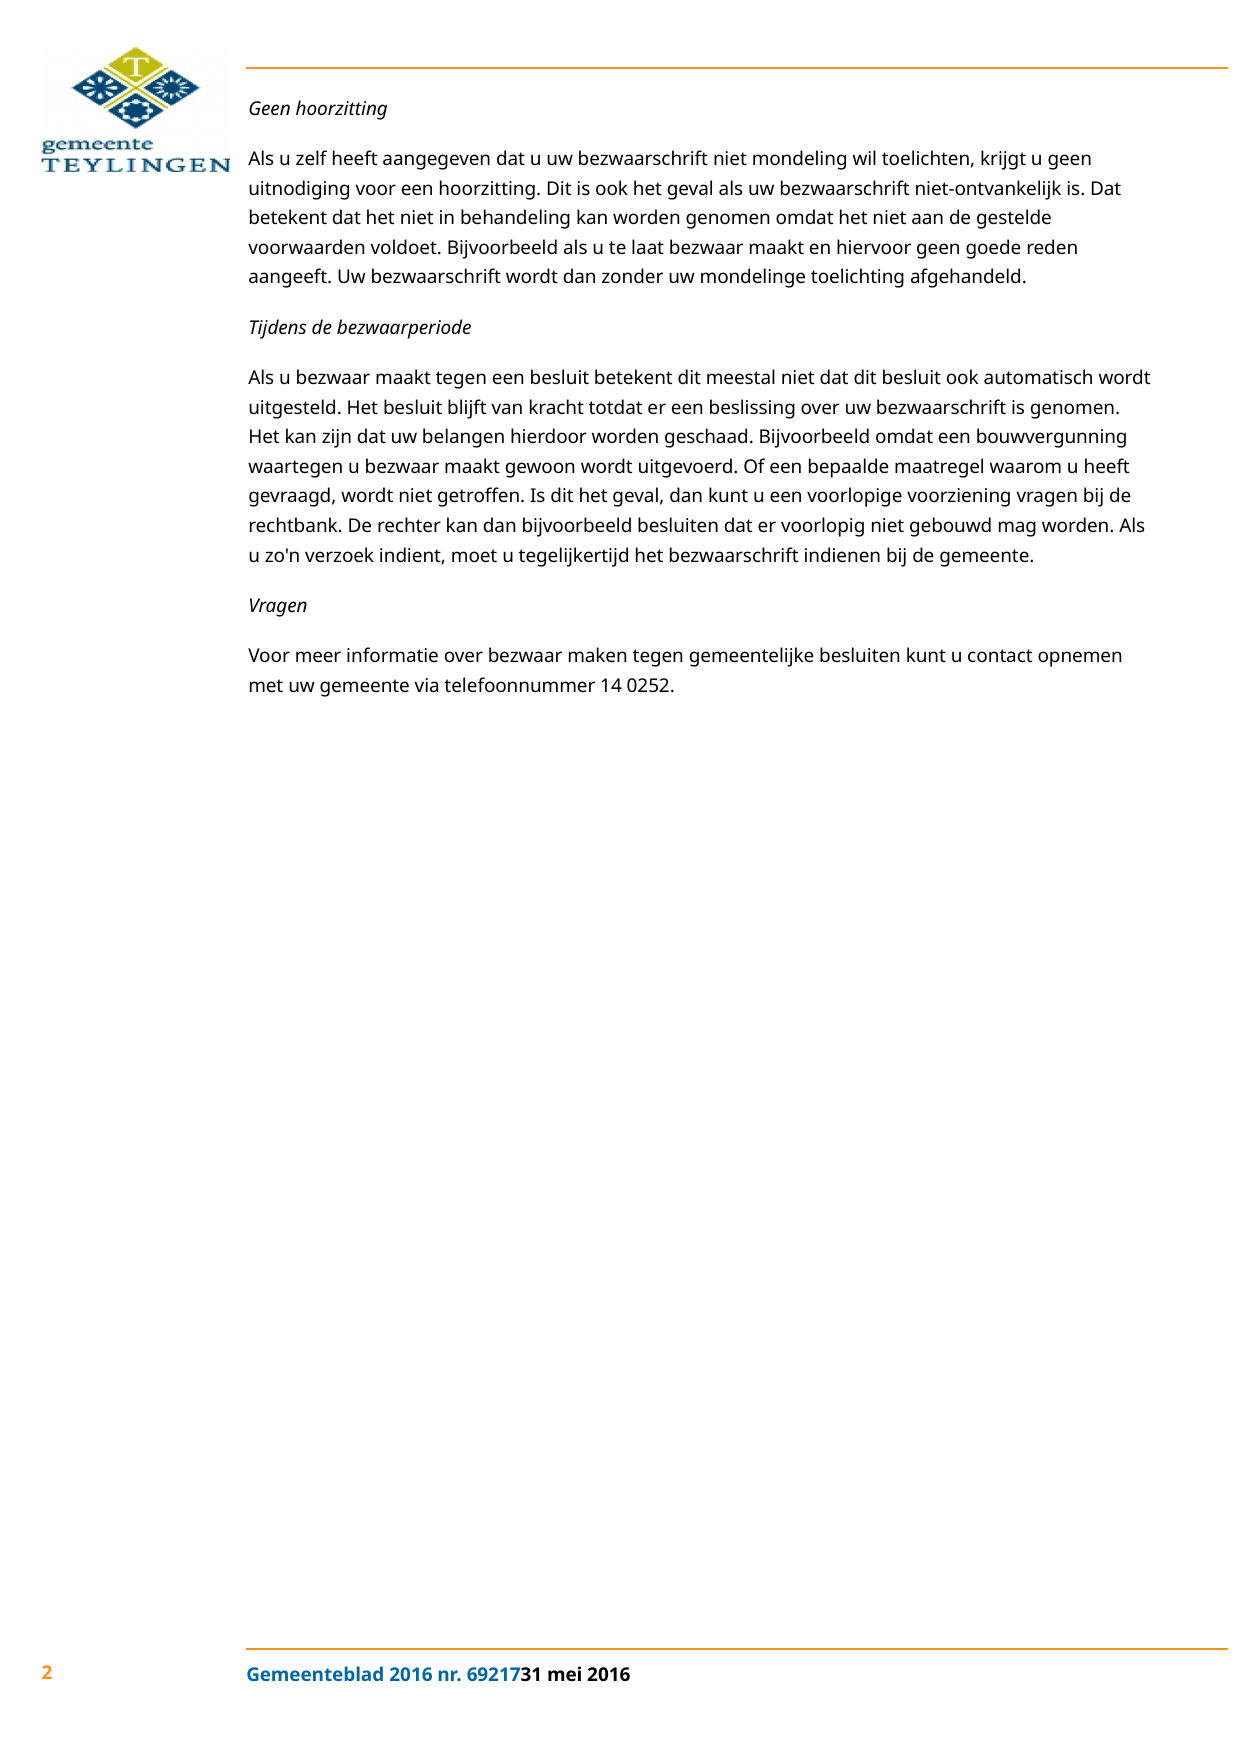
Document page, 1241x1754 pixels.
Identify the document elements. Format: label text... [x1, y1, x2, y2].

text Als u bezwaar maakt tegen een besluit betekent dit meestal niet dat dit besluit ook automatisch wordt uitgesteld. Het besluit blijft van kracht totdat er een beslissing over uw bezwaarschrift is genomen. Het kan zijn dat uw belangen hierdoor worden geschaad. Bijvoorbeeld omdat een bouwvergunning waartegen u bezwaar maakt gewoon wordt uitgevoerd. Of een bepaalde maatregel waarom u heeft gevraagd, wordt niet getroffen. Is dit het geval, dan kunt u een voorlopige voorziening vragen bij de rechtbank. De rechter kan dan bijvoorbeeld besluiten dat er voorlopig niet gebouwd mag worden. Als u zo'n verzoek indient, moet u tegelijkertijd het bezwaarschrift indienen bij de gemeente. [248, 364, 1152, 568]
picture [41, 47, 231, 172]
text Vragen [248, 592, 1152, 618]
text Als u zelf heeft aangegeven dat u uw bezwaarschrift niet mondeling wil toelichten, krijgt u geen uitnodiging voor een hoorzitting. Dit is ook het geval als uw bezwaarschrift niet-ontvankelijk is. Dat betekent dat het niet in behandeling kan worden genomen omdat het niet aan de gestelde voorwaarden voldoet. Bijvoorbeeld als u te laat bezwaar maakt en hiervoor geen goede reden aangeeft. Uw bezwaarschrift wordt dan zonder uw mondelinge toelichting afgehandeld. [248, 145, 1152, 289]
text Voor meer informatie over bezwaar maken tegen gemeentelijke besluiten kunt u contact opnemen met uw gemeente via telefoonnummer 14 0252. [248, 643, 1152, 698]
text Tijdens de bezwaarperiode [248, 314, 1152, 340]
text Geen hoorzitting [248, 95, 1152, 121]
